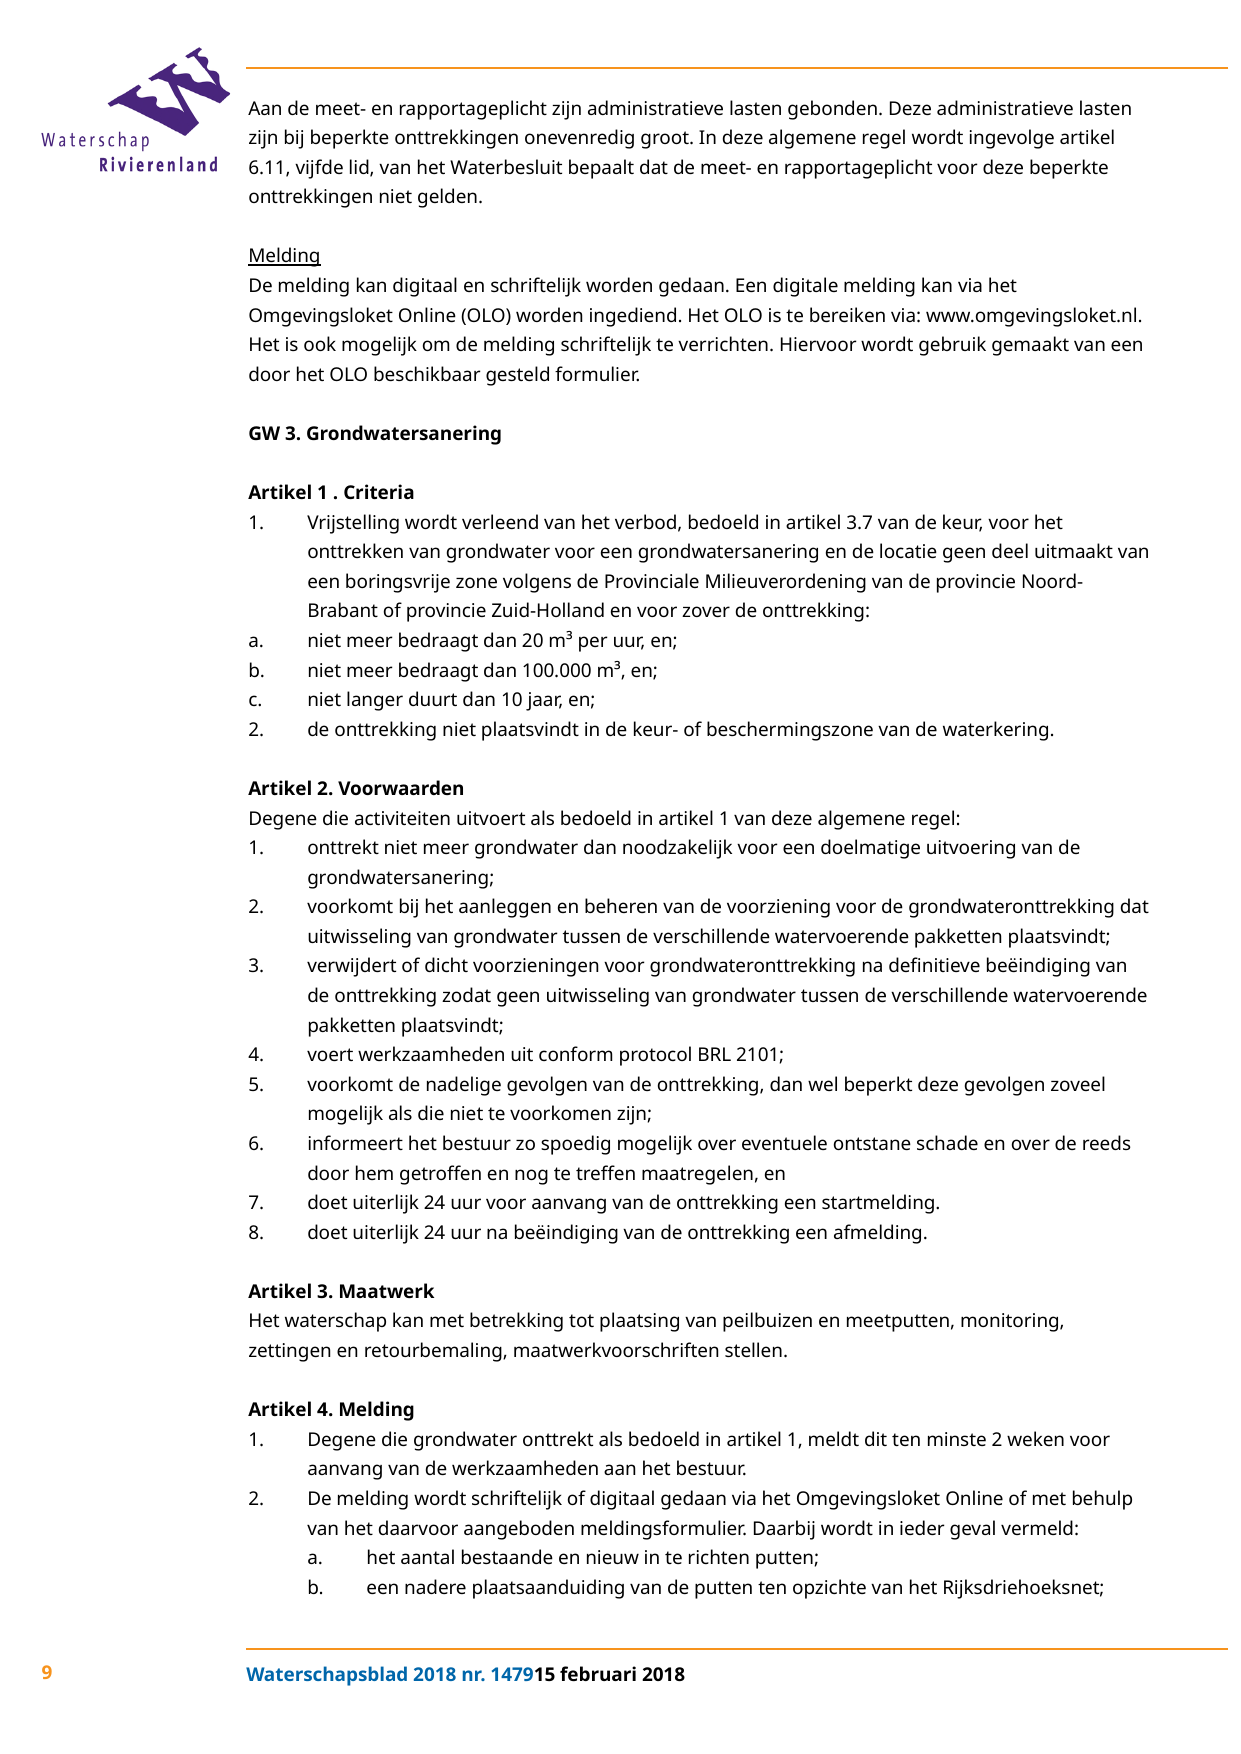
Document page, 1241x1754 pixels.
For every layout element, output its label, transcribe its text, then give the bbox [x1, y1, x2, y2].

list niet langer duurt dan 10 jaar, en; [248, 686, 1152, 712]
list voert werkzaamheden uit conform protocol BRL 2101; [248, 1041, 1152, 1067]
list informeert het bestuur zo spoedig mogelijk over eventuele ontstane schade en over de reeds door hem getroffen en nog te treffen maatregelen, en [248, 1130, 1152, 1186]
text Artikel 3. Maatwerk [248, 1278, 1152, 1304]
text Degene die activiteiten uitvoert als bedoeld in artikel 1 van deze algemene regel: [248, 805, 1152, 831]
list De melding wordt schriftelijk of digitaal gedaan via het Omgevingsloket Online of met behulp van het daarvoor aangeboden meldingsformulier. Daarbij wordt in ieder geval vermeld: [248, 1485, 1152, 1541]
list voorkomt bij het aanleggen en beheren van de voorziening voor de grondwateronttrekking dat uitwisseling van grondwater tussen de verschillende watervoerende pakketten plaatsvindt; [248, 893, 1152, 949]
text Artikel 2. Voorwaarden [248, 775, 1152, 801]
list het aantal bestaande en nieuw in te richten putten; [307, 1544, 1152, 1570]
text Het waterschap kan met betrekking tot plaatsing van peilbuizen en meetputten, monitoring, zettingen en retourbemaling, maatwerkvoorschriften stellen. [248, 1308, 1152, 1363]
list Degene die grondwater onttrekt als bedoeld in artikel 1, meldt dit ten minste 2 weken voor aanvang van de werkzaamheden aan het bestuur. [248, 1426, 1152, 1481]
text Artikel 4. Melding [248, 1396, 1152, 1422]
list voorkomt de nadelige gevolgen van de onttrekking, dan wel beperkt deze gevolgen zoveel mogelijk als die niet te voorkomen zijn; [248, 1071, 1152, 1126]
list verwijdert of dicht voorzieningen voor grondwateronttrekking na definitieve beëindiging van de onttrekking zodat geen uitwisseling van grondwater tussen de verschillende watervoerende pakketten plaatsvindt; [248, 953, 1152, 1038]
text Aan de meet- en rapportageplicht zijn administratieve lasten gebonden. Deze administratieve lasten zijn bij beperkte onttrekkingen onevenredig groot. In deze algemene regel wordt ingevolge artikel 6.11, vijfde lid, van het Waterbesluit bepaalt dat de meet- en rapportageplicht voor deze beperkte onttrekkingen niet gelden. [248, 95, 1152, 209]
list doet uiterlijk 24 uur na beëindiging van de onttrekking een afmelding. [248, 1219, 1152, 1245]
text Artikel 1 . Criteria [248, 479, 1152, 505]
list niet meer bedraagt dan 20 m³ per uur, en; [248, 627, 1152, 653]
list Vrijstelling wordt verleend van het verbod, bedoeld in artikel 3.7 van de keur, voor het onttrekken van grondwater voor een grondwatersanering en de locatie geen deel uitmaakt van een boringsvrije zone volgens de Provinciale Milieuverordening van de provincie Noord- Brabant of provincie Zuid-Holland en voor zover de onttrekking: [248, 509, 1152, 623]
list de onttrekking niet plaatsvindt in de keur- of beschermingszone van de waterkering. [248, 716, 1152, 742]
list onttrekt niet meer grondwater dan noodzakelijk voor een doelmatige uitvoering van de grondwatersanering; [248, 834, 1152, 890]
text Melding [248, 243, 1152, 268]
list niet meer bedraagt dan 100.000 m³, en; [248, 657, 1152, 683]
text GW 3. Grondwatersanering [248, 420, 1152, 446]
list doet uiterlijk 24 uur voor aanvang van de onttrekking een startmelding. [248, 1189, 1152, 1215]
list een nadere plaatsaanduiding van de putten ten opzichte van het Rijksdriehoeksnet; [307, 1574, 1152, 1600]
text De melding kan digitaal en schriftelijk worden gedaan. Een digitale melding kan via het Omgevingsloket Online (OLO) worden ingediend. Het OLO is te bereiken via: www.omgevingsloket.nl. Het is ook mogelijk om de melding schriftelijk te verrichten. Hiervoor wordt gebruik gemaakt van een door het OLO beschikbaar gesteld formulier. [248, 272, 1152, 387]
picture [41, 47, 231, 172]
